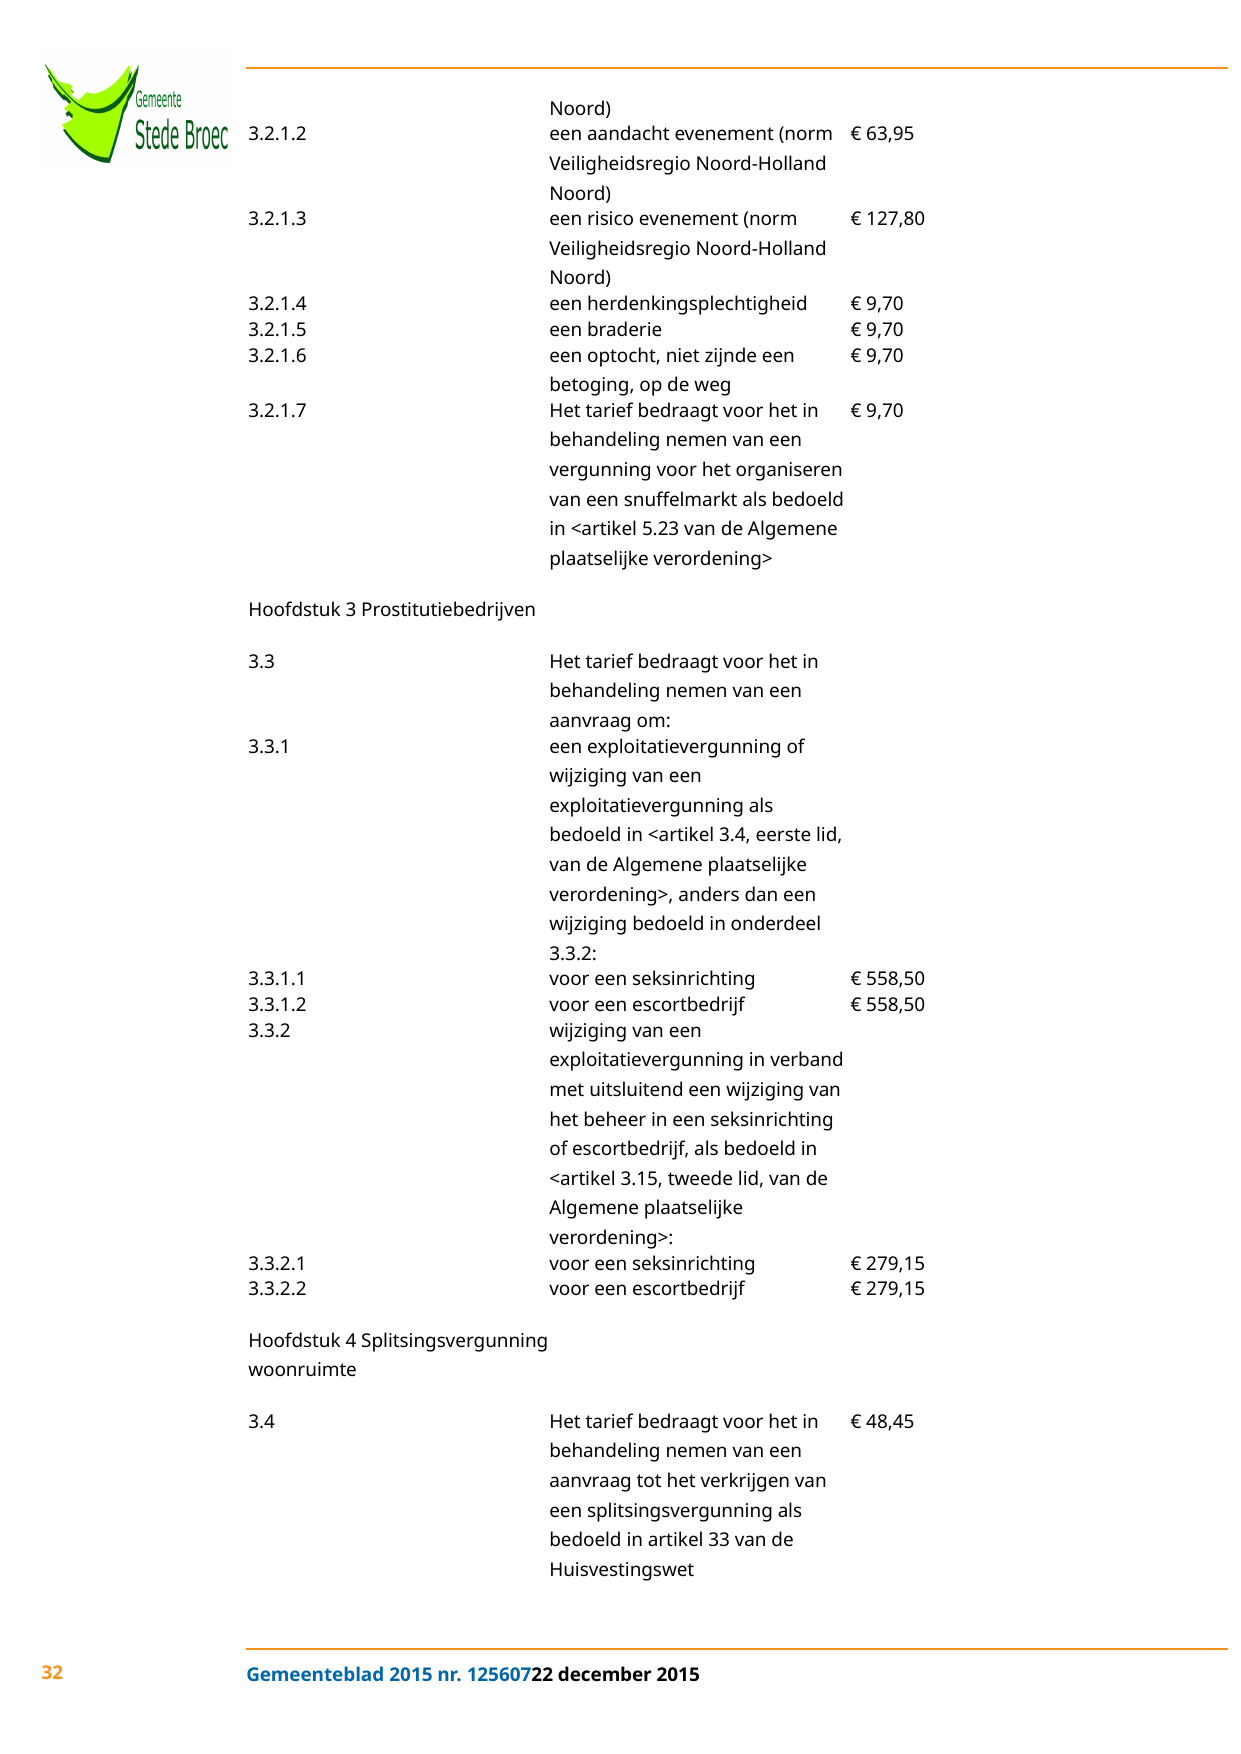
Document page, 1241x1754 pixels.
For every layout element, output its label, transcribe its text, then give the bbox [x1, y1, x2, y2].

table_cell € 48,45 [850, 1408, 1152, 1582]
table_cell € 9,70 [850, 397, 1152, 571]
table_cell voor een escortbedrijf [549, 991, 850, 1017]
table_cell voor een escortbedrijf [549, 1276, 850, 1301]
table_cell 3.3.2 [248, 1017, 549, 1250]
table_cell [549, 1327, 850, 1382]
table_cell [549, 571, 850, 596]
table_cell [850, 1383, 1152, 1408]
table_cell [248, 571, 549, 596]
table_cell [248, 1301, 549, 1327]
table_cell 3.4 [248, 1408, 549, 1582]
table_cell [248, 1383, 549, 1408]
table_cell 3.2.1.6 [248, 342, 549, 397]
table_cell Het tarief bedraagt voor het in behandeling nemen van een aanvraag om: [549, 648, 850, 733]
table_cell 3.2.1.7 [248, 397, 549, 571]
picture [41, 47, 231, 172]
table_cell 3.3 [248, 648, 549, 733]
table_cell 3.3.1.1 [248, 966, 549, 991]
table_cell een herdenkingsplechtigheid [549, 290, 850, 316]
table_cell € 558,50 [850, 966, 1152, 991]
table_cell Hoofdstuk 4 Splitsingsvergunning woonruimte [248, 1327, 549, 1382]
table_cell [549, 1383, 850, 1408]
table_cell € 9,70 [850, 290, 1152, 316]
table_cell 3.3.1 [248, 733, 549, 966]
table_cell voor een seksinrichting [549, 1250, 850, 1276]
table_cell Het tarief bedraagt voor het in behandeling nemen van een aanvraag tot het verkrijgen van een splitsingsvergunning als bedoeld in artikel 33 van de Huisvestingswet [549, 1408, 850, 1582]
table_cell [850, 733, 1152, 966]
table_cell voor een seksinrichting [549, 966, 850, 991]
table_cell [850, 1582, 1152, 1607]
table_cell een aandacht evenement (norm Veiligheidsregio Noord-Holland Noord) [549, 121, 850, 205]
table_cell € 558,50 [850, 991, 1152, 1017]
table_cell [549, 1582, 850, 1607]
table_cell € 9,70 [850, 316, 1152, 342]
table_cell een braderie [549, 316, 850, 342]
table_cell [549, 622, 850, 648]
table_cell een optocht, niet zijnde een betoging, op de weg [549, 342, 850, 397]
table_cell 3.3.2.1 [248, 1250, 549, 1276]
table_cell € 279,15 [850, 1276, 1152, 1301]
table_cell [248, 1582, 549, 1607]
table_cell een exploitatievergunning of wijziging van een exploitatievergunning als bedoeld in <artikel 3.4, eerste lid, van de Algemene plaatselijke verordening>, anders dan een wijziging bedoeld in onderdeel 3.3.2: [549, 733, 850, 966]
table_cell [248, 95, 549, 121]
table_cell € 127,80 [850, 205, 1152, 290]
table_cell een risico evenement (norm Veiligheidsregio Noord-Holland Noord) [549, 205, 850, 290]
table_cell [850, 1017, 1152, 1250]
table_cell [850, 95, 1152, 121]
table_cell 3.2.1.5 [248, 316, 549, 342]
table_cell € 63,95 [850, 121, 1152, 205]
table_cell Het tarief bedraagt voor het in behandeling nemen van een vergunning voor het organiseren van een snuffelmarkt als bedoeld in <artikel 5.23 van de Algemene plaatselijke verordening> [549, 397, 850, 571]
table_cell [549, 1301, 850, 1327]
table_cell Noord) [549, 95, 850, 121]
table_cell [850, 1301, 1152, 1327]
table_cell [850, 648, 1152, 733]
table_cell [248, 622, 549, 648]
table_cell 3.2.1.4 [248, 290, 549, 316]
table_cell [850, 622, 1152, 648]
table_cell 3.3.2.2 [248, 1276, 549, 1301]
table_cell wijziging van een exploitatievergunning in verband met uitsluitend een wijziging van het beheer in een seksinrichting of escortbedrijf, als bedoeld in <artikel 3.15, tweede lid, van de Algemene plaatselijke verordening>: [549, 1017, 850, 1250]
table_cell 3.2.1.3 [248, 205, 549, 290]
table_cell 3.2.1.2 [248, 121, 549, 205]
table_cell 3.3.1.2 [248, 991, 549, 1017]
table_cell € 279,15 [850, 1250, 1152, 1276]
table_cell € 9,70 [850, 342, 1152, 397]
table_cell [850, 571, 1152, 596]
table_cell [549, 596, 850, 622]
table_cell Hoofdstuk 3 Prostitutiebedrijven [248, 596, 549, 622]
